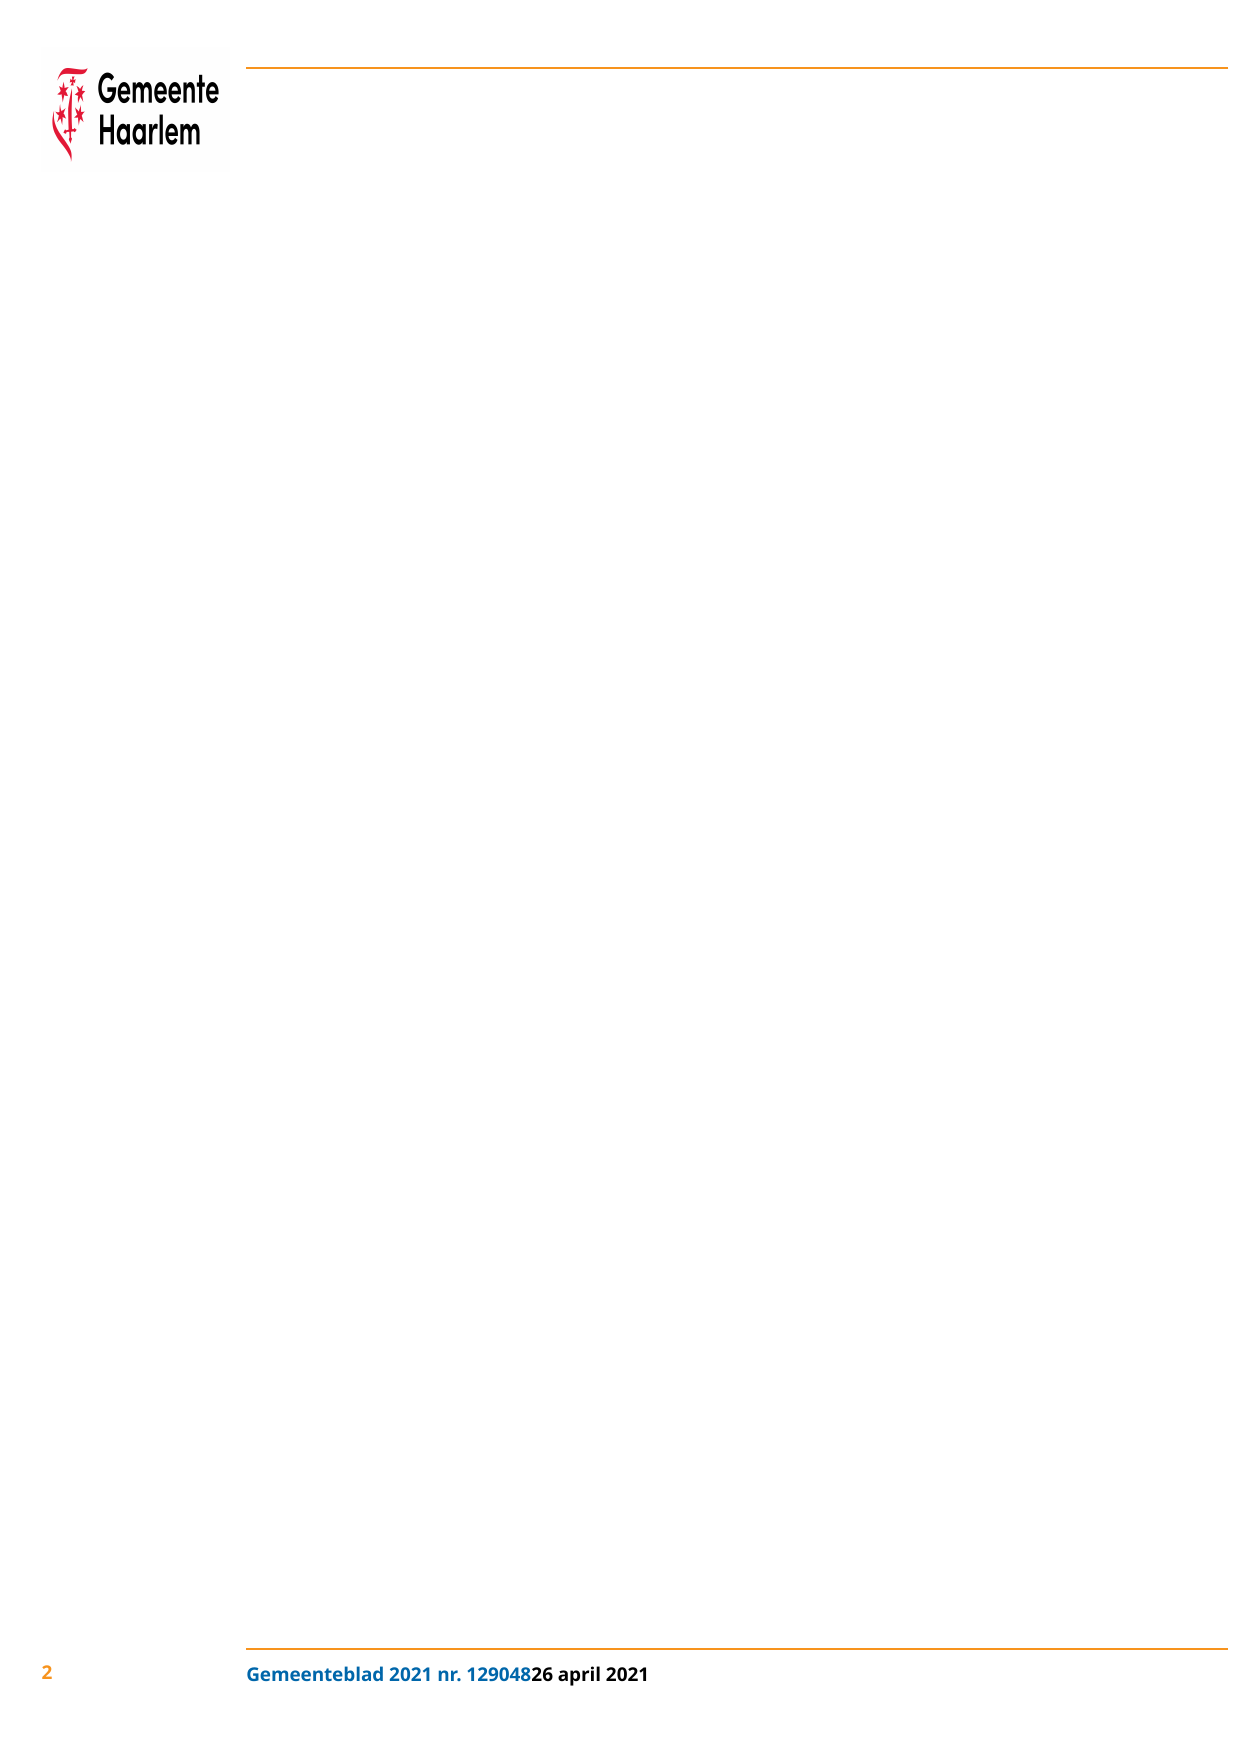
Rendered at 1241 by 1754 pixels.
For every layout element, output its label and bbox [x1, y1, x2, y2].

picture [41, 47, 231, 172]
